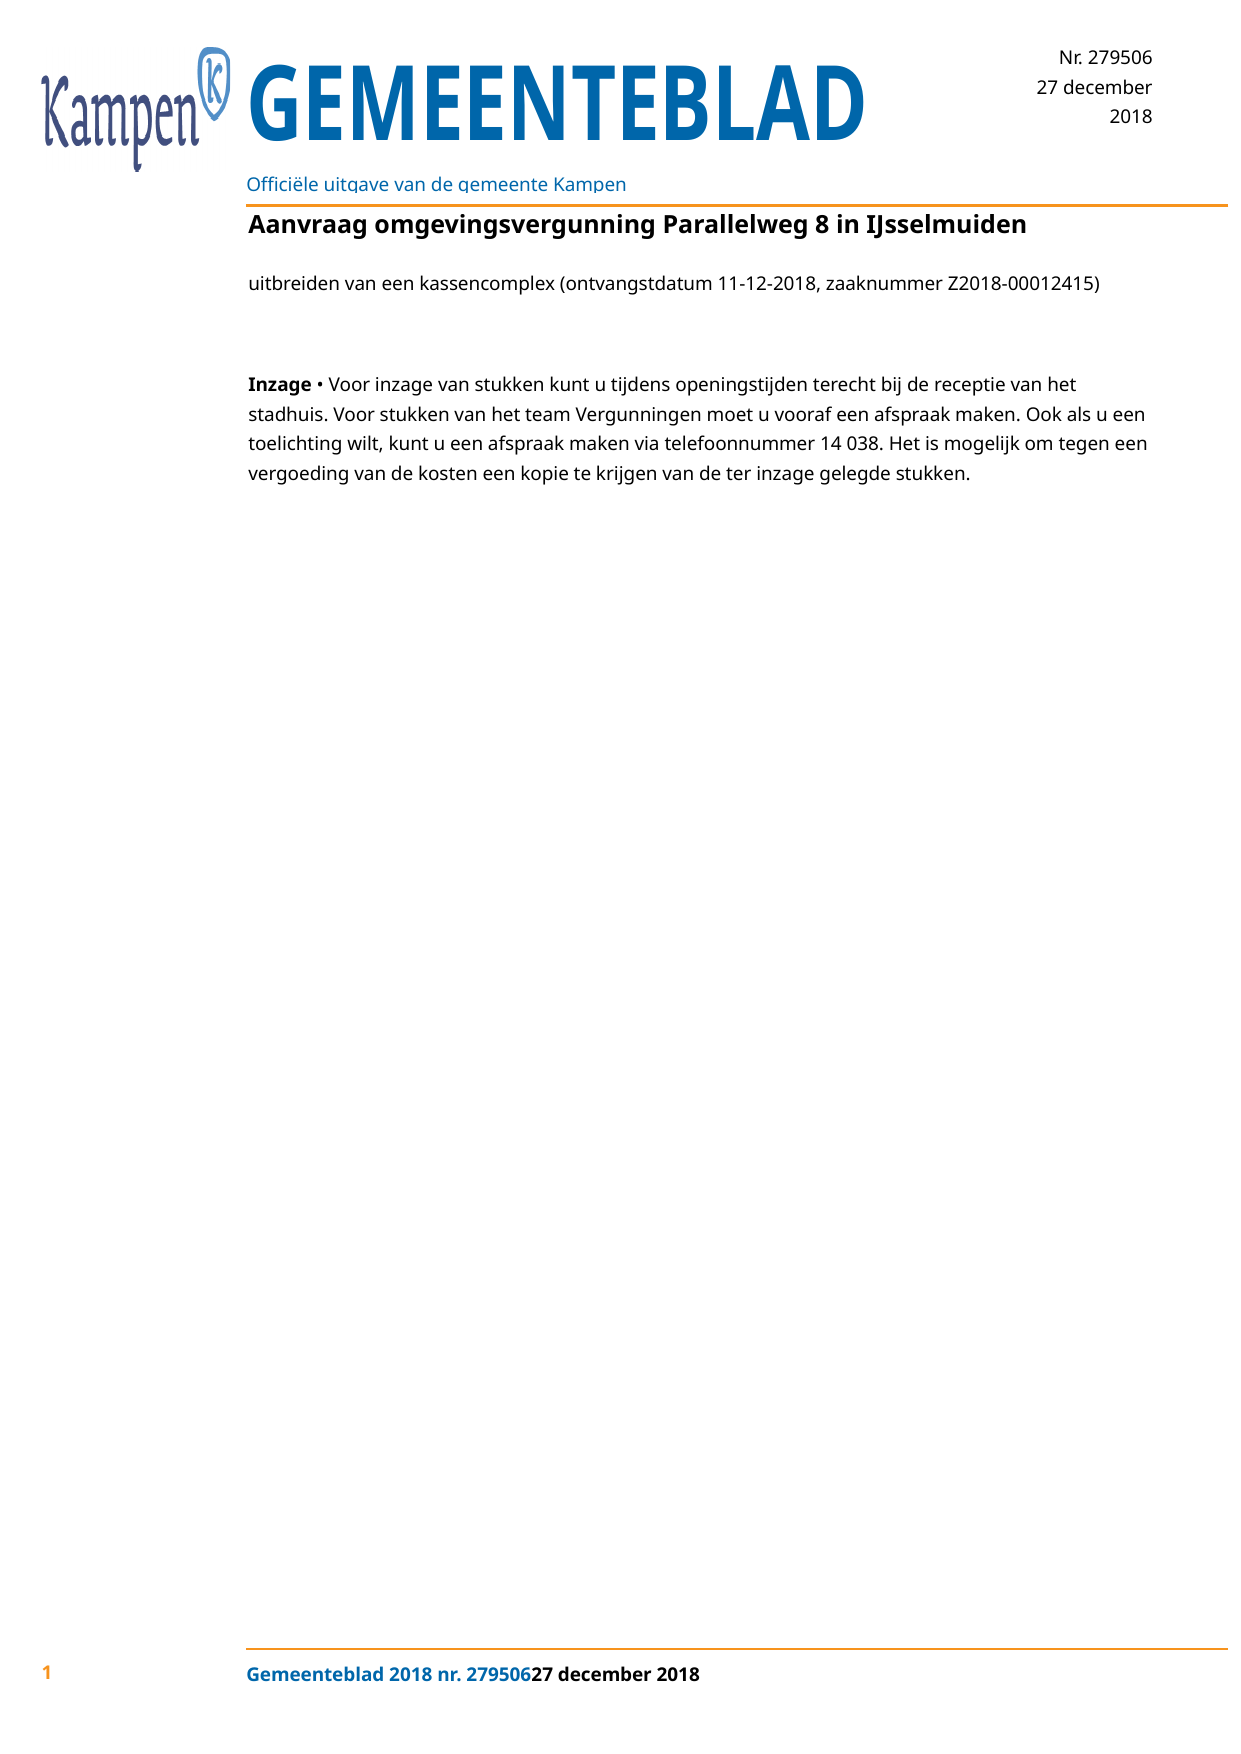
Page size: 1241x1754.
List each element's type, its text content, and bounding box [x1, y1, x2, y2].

picture [41, 47, 231, 172]
text Aanvraag omgevingsvergunning Parallelweg 8 in IJsselmuiden [248, 207, 1152, 241]
text Inzage • Voor inzage van stukken kunt u tijdens openingstijden terecht bij de receptie van het stadhuis. Voor stukken van het team Vergunningen moet u vooraf een afspraak maken. Ook als u een toelichting wilt, kunt u een afspraak maken via telefoonnummer 14 038. Het is mogelijk om tegen een vergoeding van de kosten een kopie te krijgen van de ter inzage gelegde stukken. [248, 371, 1152, 486]
text uitbreiden van een kassencomplex (ontvangstdatum 11-12-2018, zaaknummer Z2018-00012415) [248, 270, 1152, 296]
